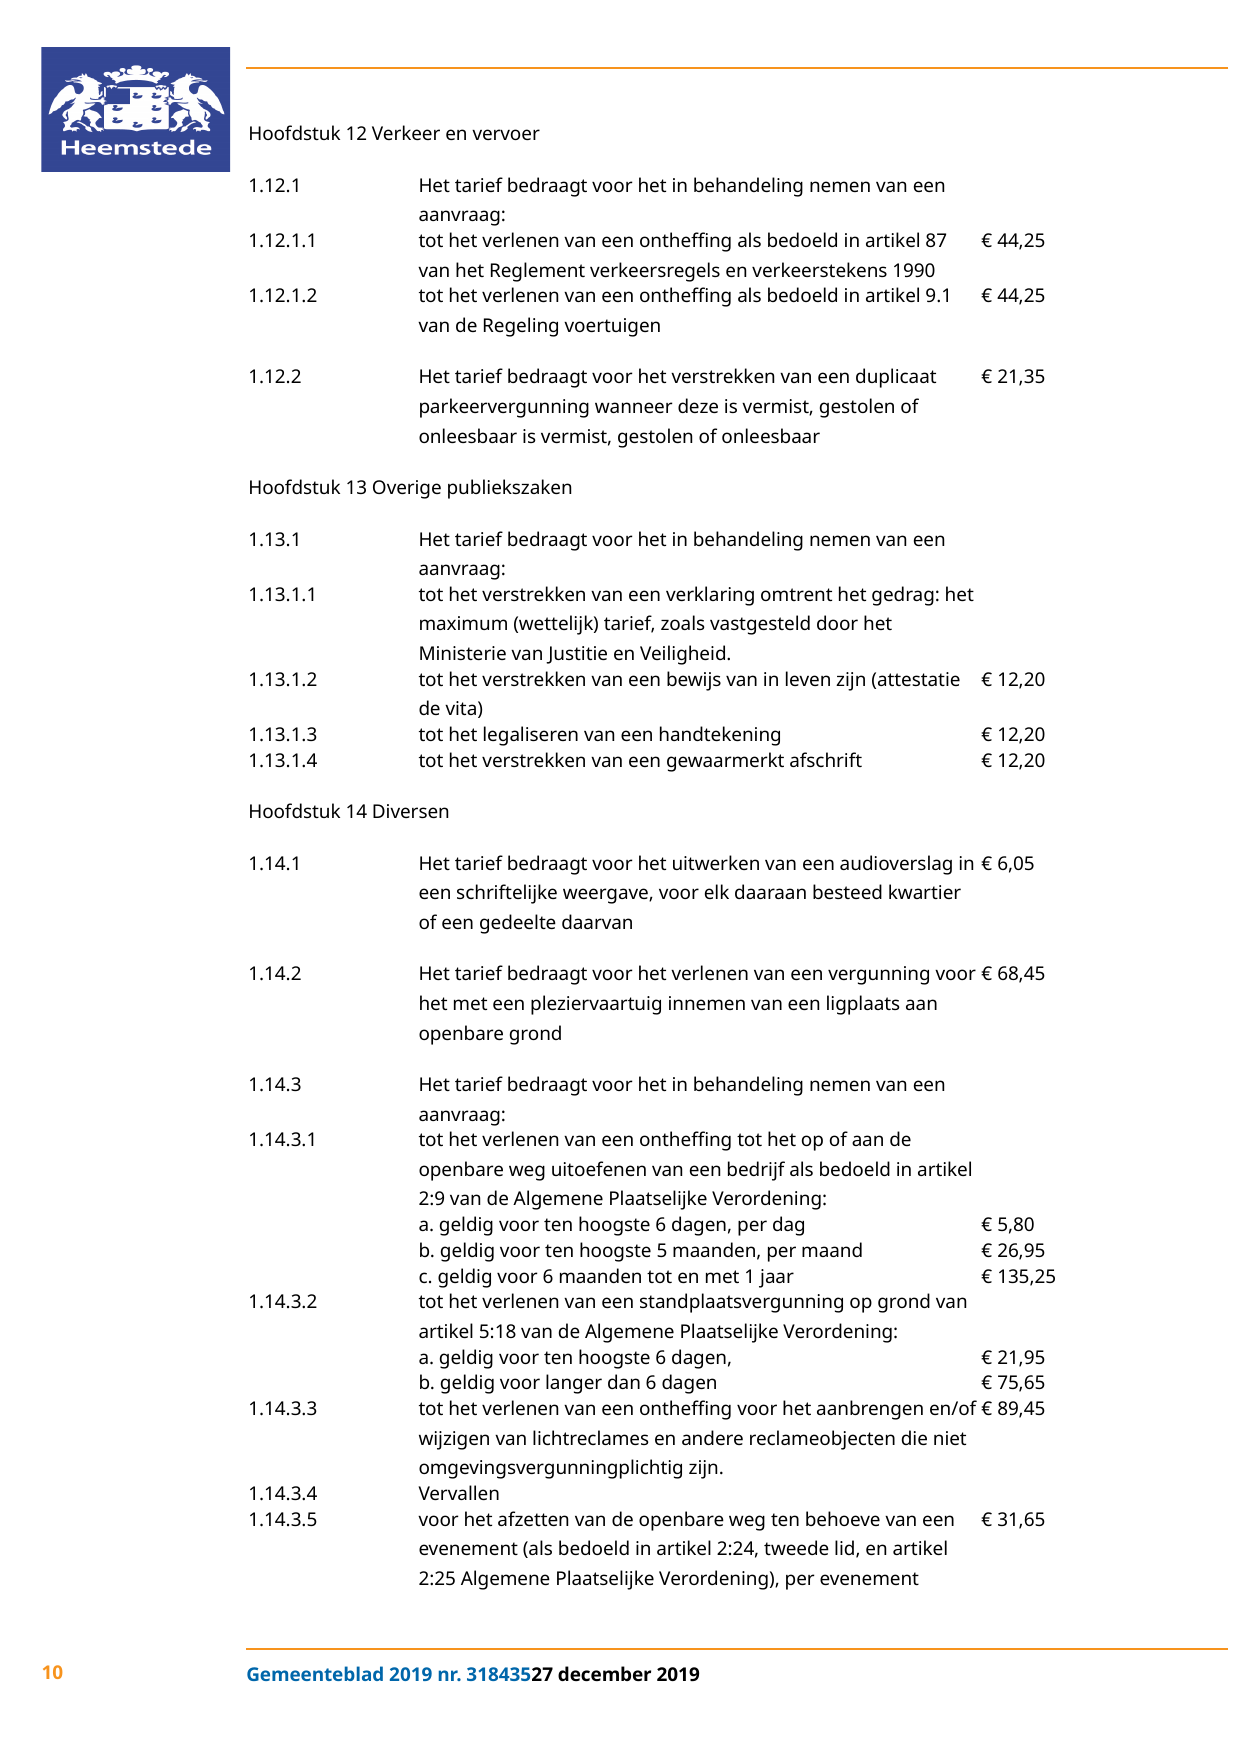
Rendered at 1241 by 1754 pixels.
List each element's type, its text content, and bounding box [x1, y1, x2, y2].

table_cell € 31,65 [981, 1506, 1152, 1591]
table_cell [981, 95, 1152, 121]
table_cell € 12,20 [981, 747, 1152, 773]
table_cell [248, 1045, 418, 1071]
table_cell 1.12.1.2 [248, 283, 418, 338]
table_cell [981, 449, 1152, 474]
table_cell [248, 935, 418, 961]
table_cell [248, 449, 418, 474]
table_cell Vervallen [418, 1480, 981, 1506]
table_cell Het tarief bedraagt voor het in behandeling nemen van een aanvraag: [418, 1071, 981, 1126]
table_cell [981, 1071, 1152, 1126]
table_cell [981, 526, 1152, 581]
table_cell Hoofdstuk 13 Overige publiekszaken [248, 474, 981, 500]
table_cell 1.14.3.5 [248, 1506, 418, 1591]
table_cell [248, 338, 418, 364]
table_cell a. geldig voor ten hoogste 6 dagen, [418, 1344, 981, 1369]
table_cell [418, 773, 981, 798]
table_cell [418, 500, 981, 526]
table_cell [981, 474, 1152, 500]
table_cell € 68,45 [981, 961, 1152, 1045]
table_cell Het tarief bedraagt voor het in behandeling nemen van een aanvraag: [418, 172, 981, 227]
table_cell tot het verlenen van een ontheffing tot het op of aan de openbare weg uitoefenen van een bedrijf als bedoeld in artikel 2:9 van de Algemene Plaatselijke Verordening: [418, 1126, 981, 1211]
table_cell 1.14.3.1 [248, 1126, 418, 1211]
table_cell 1.13.1.4 [248, 747, 418, 773]
table_cell b. geldig voor langer dan 6 dagen [418, 1370, 981, 1395]
table_cell [248, 1237, 418, 1263]
table_cell voor het afzetten van de openbare weg ten behoeve van een evenement (als bedoeld in artikel 2:24, tweede lid, en artikel 2:25 Algemene Plaatselijke Verordening), per evenement [418, 1506, 981, 1591]
table_cell [981, 1045, 1152, 1071]
table_cell € 44,25 [981, 227, 1152, 283]
table_cell tot het verstrekken van een bewijs van in leven zijn (attestatie de vita) [418, 666, 981, 721]
table_cell 1.12.1 [248, 172, 418, 227]
table_cell [981, 1126, 1152, 1211]
table_cell € 6,05 [981, 850, 1152, 935]
table_cell [981, 935, 1152, 961]
table_cell tot het legaliseren van een handtekening [418, 721, 981, 747]
table_cell 1.13.1.1 [248, 581, 418, 666]
table_cell € 12,20 [981, 721, 1152, 747]
table_cell € 26,95 [981, 1237, 1152, 1263]
table_cell 1.13.1.3 [248, 721, 418, 747]
table_cell [981, 172, 1152, 227]
table_cell [418, 935, 981, 961]
table_cell € 44,25 [981, 283, 1152, 338]
table_cell a. geldig voor ten hoogste 6 dagen, per dag [418, 1211, 981, 1237]
table_cell [248, 1344, 418, 1369]
table_cell [248, 1211, 418, 1237]
table_cell [248, 95, 418, 121]
table_cell 1.14.3.4 [248, 1480, 418, 1506]
table_cell [248, 824, 418, 850]
table_cell [981, 799, 1152, 824]
table_cell [981, 500, 1152, 526]
table_cell 1.12.2 [248, 364, 418, 448]
table_cell [418, 824, 981, 850]
table_cell 1.13.1 [248, 526, 418, 581]
table_cell [418, 1045, 981, 1071]
table_cell [981, 1480, 1152, 1506]
table_cell b. geldig voor ten hoogste 5 maanden, per maand [418, 1237, 981, 1263]
table_cell tot het verlenen van een ontheffing als bedoeld in artikel 87 van het Reglement verkeersregels en verkeerstekens 1990 [418, 227, 981, 283]
table_cell [981, 824, 1152, 850]
table_cell [248, 1370, 418, 1395]
table_cell Het tarief bedraagt voor het verlenen van een vergunning voor het met een pleziervaartuig innemen van een ligplaats aan openbare grond [418, 961, 981, 1045]
table_cell € 21,35 [981, 364, 1152, 448]
table_cell [418, 146, 981, 172]
table_cell [981, 1289, 1152, 1344]
table_cell Het tarief bedraagt voor het verstrekken van een duplicaat parkeervergunning wanneer deze is vermist, gestolen of onleesbaar is vermist, gestolen of onleesbaar [418, 364, 981, 448]
table_cell tot het verstrekken van een gewaarmerkt afschrift [418, 747, 981, 773]
table_cell 1.12.1.1 [248, 227, 418, 283]
table_cell [981, 338, 1152, 364]
table_cell € 75,65 [981, 1370, 1152, 1395]
table_cell Het tarief bedraagt voor het in behandeling nemen van een aanvraag: [418, 526, 981, 581]
table_cell [981, 773, 1152, 798]
table_cell Hoofdstuk 14 Diversen [248, 799, 981, 824]
table_cell [248, 1263, 418, 1288]
table_cell 1.14.3.2 [248, 1289, 418, 1344]
table_cell [248, 146, 418, 172]
table_cell Het tarief bedraagt voor het uitwerken van een audioverslag in een schriftelijke weergave, voor elk daaraan besteed kwartier of een gedeelte daarvan [418, 850, 981, 935]
table_cell [418, 95, 981, 121]
table_cell tot het verlenen van een ontheffing voor het aanbrengen en/of wijzigen van lichtreclames en andere reclameobjecten die niet omgevingsvergunningplichtig zijn. [418, 1395, 981, 1480]
table_cell [981, 581, 1152, 666]
table_cell tot het verlenen van een standplaatsvergunning op grond van artikel 5:18 van de Algemene Plaatselijke Verordening: [418, 1289, 981, 1344]
table_cell [248, 500, 418, 526]
table_cell [981, 121, 1152, 146]
table_cell tot het verstrekken van een verklaring omtrent het gedrag: het maximum (wettelijk) tarief, zoals vastgesteld door het Ministerie van Justitie en Veiligheid. [418, 581, 981, 666]
table_cell [981, 146, 1152, 172]
table_cell 1.14.3.3 [248, 1395, 418, 1480]
table_cell 1.13.1.2 [248, 666, 418, 721]
picture [41, 47, 231, 172]
table_cell [418, 338, 981, 364]
table_cell 1.14.3 [248, 1071, 418, 1126]
table_cell € 5,80 [981, 1211, 1152, 1237]
table_cell 1.14.2 [248, 961, 418, 1045]
table_cell € 135,25 [981, 1263, 1152, 1288]
table_cell € 12,20 [981, 666, 1152, 721]
table_cell Hoofdstuk 12 Verkeer en vervoer [248, 121, 981, 146]
table_cell c. geldig voor 6 maanden tot en met 1 jaar [418, 1263, 981, 1288]
table_cell € 89,45 [981, 1395, 1152, 1480]
table_cell [248, 773, 418, 798]
table_cell [418, 449, 981, 474]
table_cell € 21,95 [981, 1344, 1152, 1369]
table_cell 1.14.1 [248, 850, 418, 935]
table_cell tot het verlenen van een ontheffing als bedoeld in artikel 9.1 van de Regeling voertuigen [418, 283, 981, 338]
